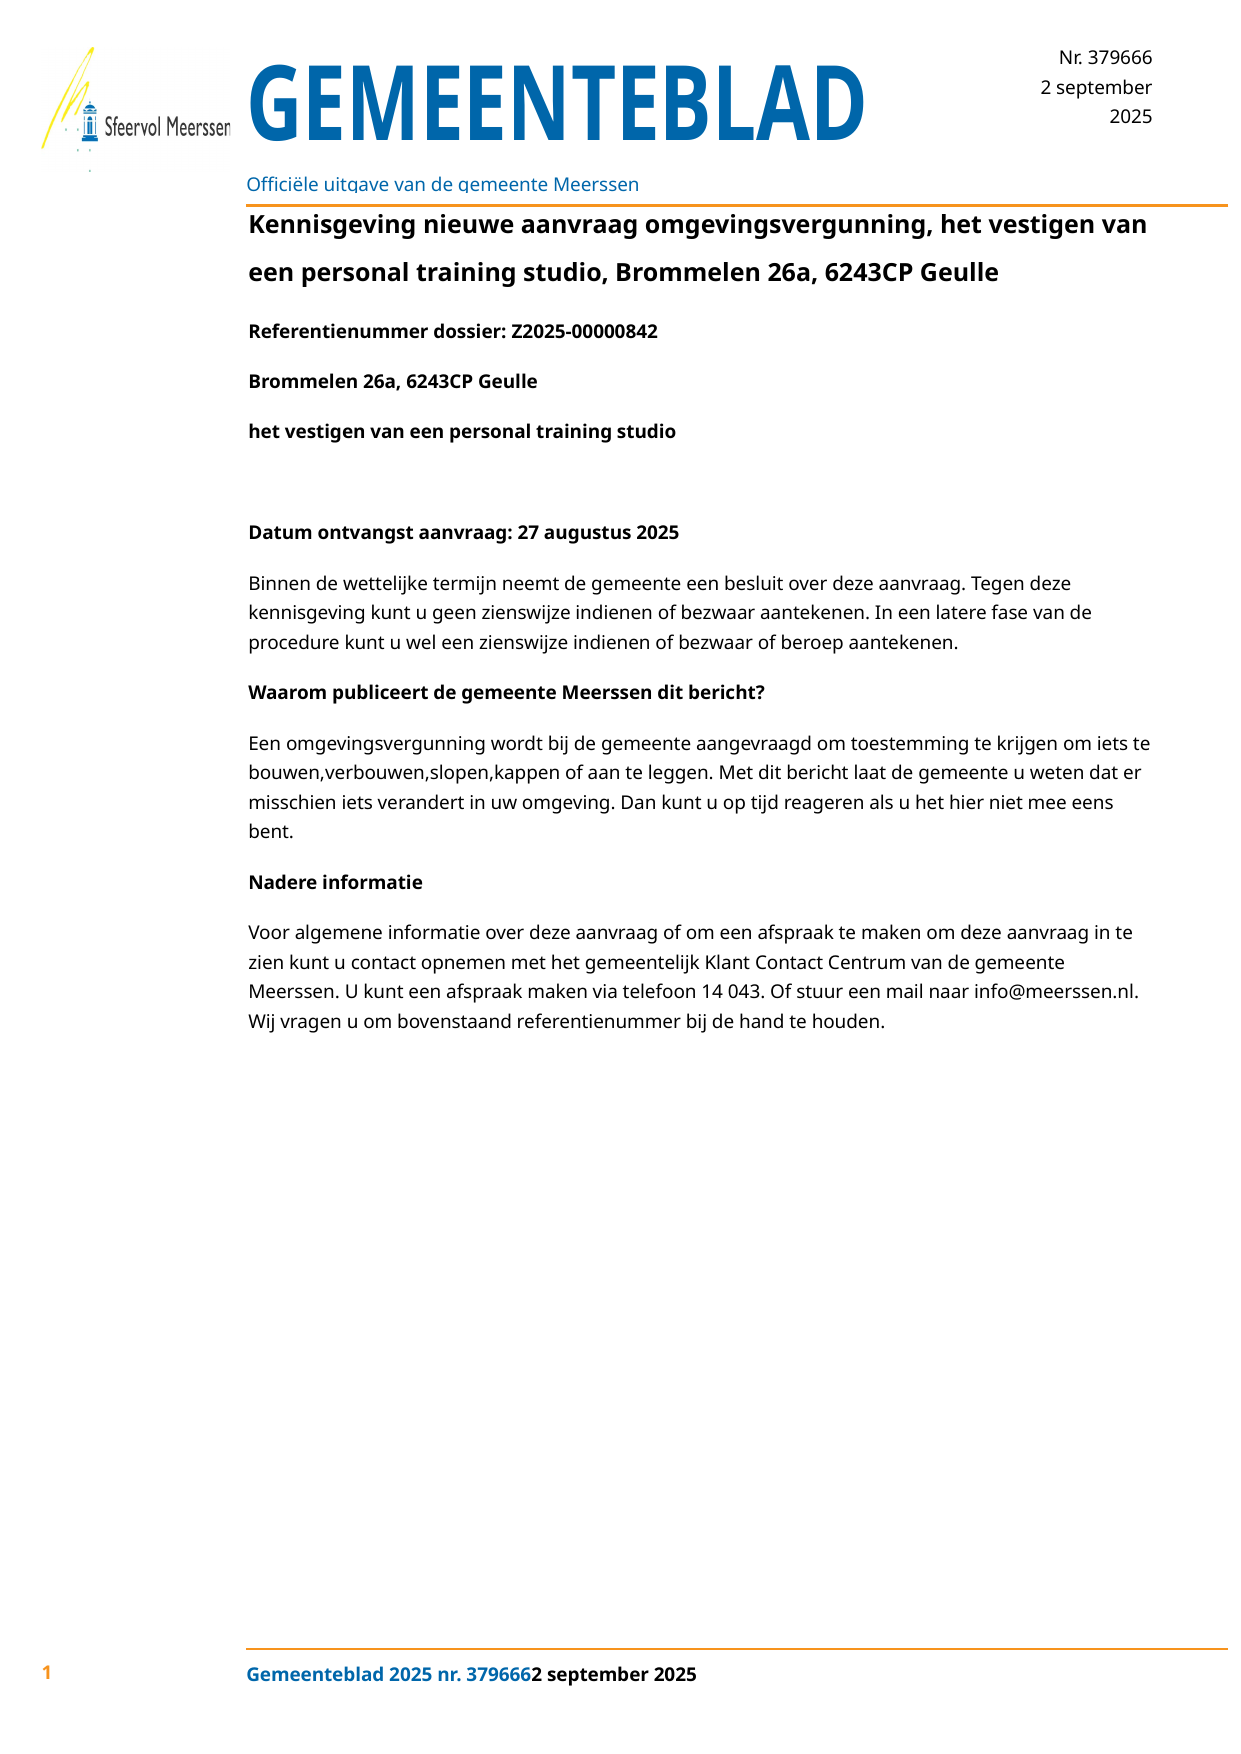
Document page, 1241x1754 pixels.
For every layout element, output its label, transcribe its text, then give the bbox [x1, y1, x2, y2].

text Kennisgeving nieuwe aanvraag omgevingsvergunning, het vestigen van een personal training studio, Brommelen 26a, 6243CP Geulle [248, 207, 1152, 288]
text het vestigen van een personal training studio [248, 419, 1152, 444]
text Voor algemene informatie over deze aanvraag of om een afspraak te maken om deze aanvraag in te zien kunt u contact opnemen met het gemeentelijk Klant Contact Centrum van de gemeente Meerssen. U kunt een afspraak maken via telefoon 14 043. Of stuur een mail naar info@meerssen.nl. Wij vragen u om bovenstaand referentienummer bij de hand te houden. [248, 919, 1152, 1034]
text Binnen de wettelijke termijn neemt de gemeente een besluit over deze aanvraag. Tegen deze kennisgeving kunt u geen zienswijze indienen of bezwaar aantekenen. In een latere fase van de procedure kunt u wel een zienswijze indienen of bezwaar of beroep aantekenen. [248, 570, 1152, 655]
text Referentienummer dossier: Z2025-00000842 [248, 318, 1152, 344]
text Datum ontvangst aanvraag: 27 augustus 2025 [248, 519, 1152, 545]
text Een omgevingsvergunning wordt bij de gemeente aangevraagd om toestemming te krijgen om iets te bouwen,verbouwen,slopen,kappen of aan te leggen. Met dit bericht laat de gemeente u weten dat er misschien iets verandert in uw omgeving. Dan kunt u op tijd reageren als u het hier niet mee eens bent. [248, 730, 1152, 844]
text Waarom publiceert de gemeente Meerssen dit bericht? [248, 679, 1152, 705]
text Brommelen 26a, 6243CP Geulle [248, 368, 1152, 394]
picture [41, 47, 231, 172]
text Nadere informatie [248, 869, 1152, 895]
